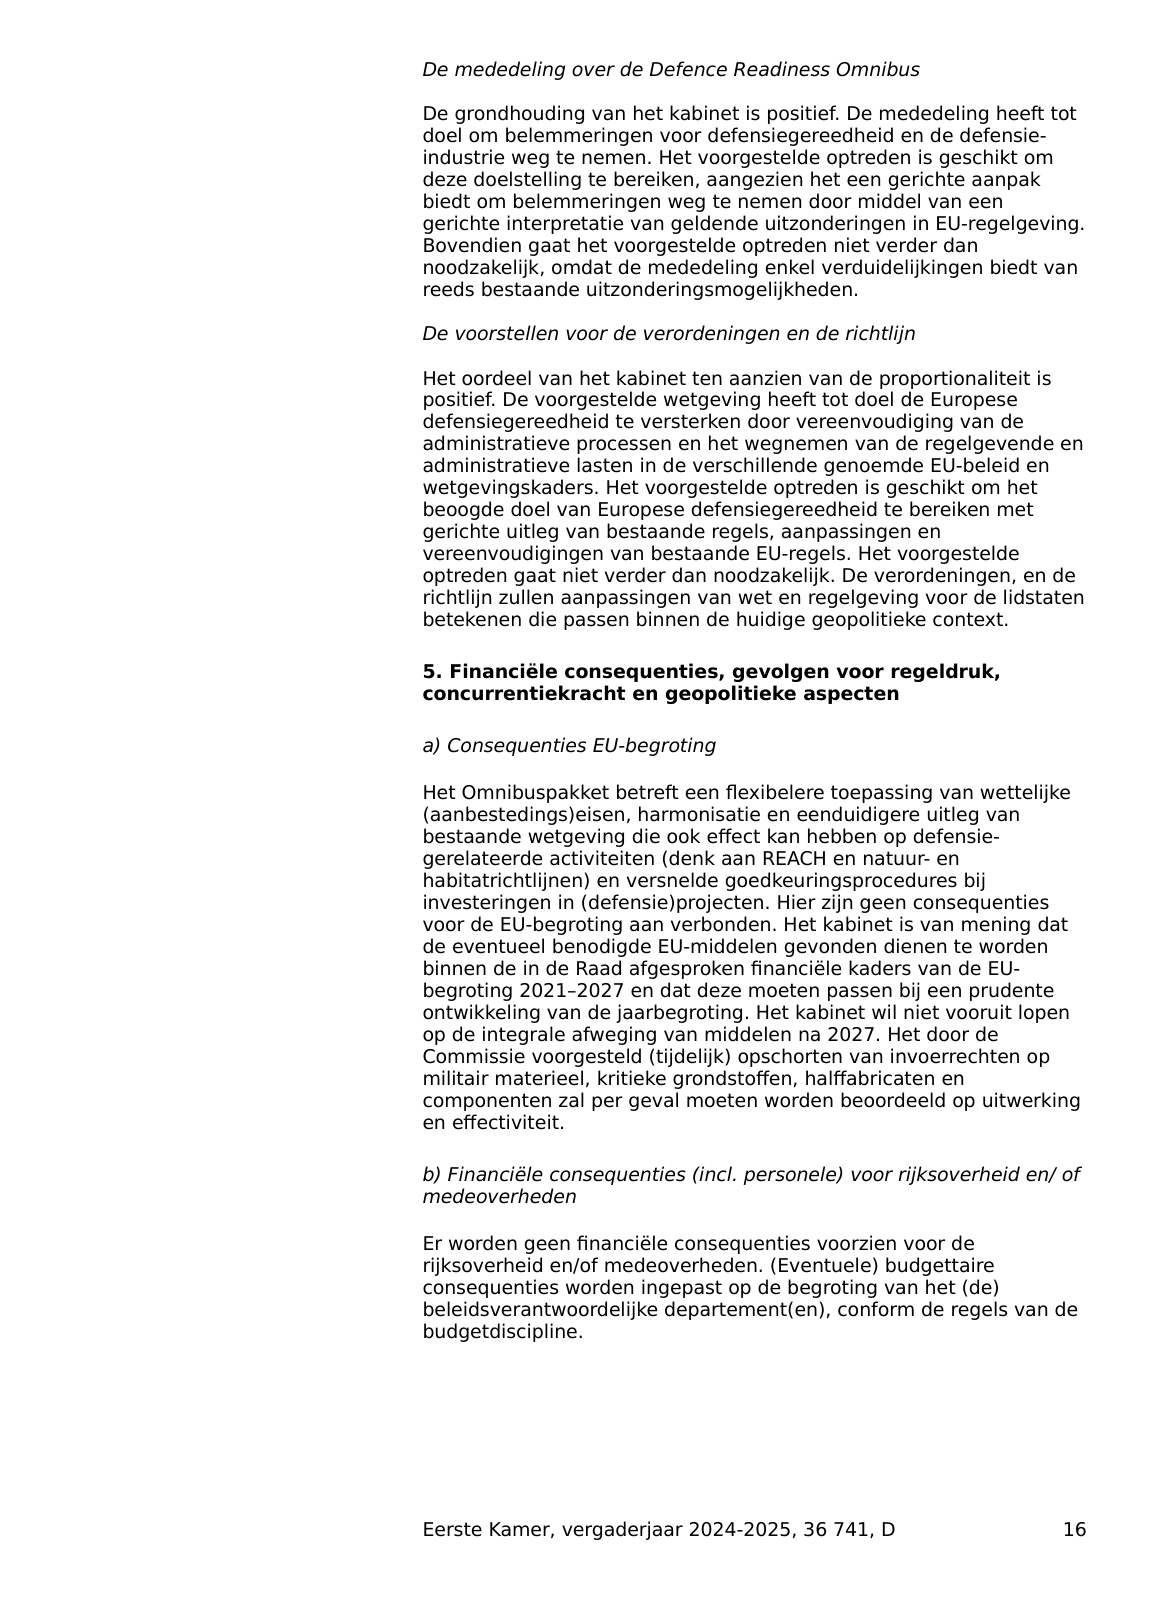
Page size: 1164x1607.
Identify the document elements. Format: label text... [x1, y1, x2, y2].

text Het oordeel van het kabinet ten aanzien van de proportionaliteit is positief. De voorgestelde wetgeving heeft tot doel de Europese defensiegereedheid te versterken door vereenvoudiging van de administratieve processen en het wegnemen van de regelgevende en administratieve lasten in de verschillende genoemde EU-beleid en wetgevingskaders. Het voorgestelde optreden is geschikt om het beoogde doel van Europese defensiegereedheid te bereiken met gerichte uitleg van bestaande regels, aanpassingen en vereenvoudigingen van bestaande EU-regels. Het voorgestelde optreden gaat niet verder dan noodzakelijk. De verordeningen, en de richtlijn zullen aanpassingen van wet en regelgeving voor de lidstaten betekenen die passen binnen de huidige geopolitieke context. [422, 367, 1087, 631]
subtitle a) Consequenties EU-begroting [422, 735, 1087, 757]
subtitle De voorstellen voor de verordeningen en de richtlijn [422, 323, 1087, 345]
subtitle 5. Financiële consequenties, gevolgen voor regeldruk, concurrentiekracht en geopolitieke aspecten [422, 661, 1087, 705]
text Het Omnibuspakket betreft een flexibelere toepassing van wettelijke (aanbestedings)eisen, harmonisatie en eenduidigere uitleg van bestaande wetgeving die ook effect kan hebben op defensie-gerelateerde activiteiten (denk aan REACH en natuur- en habitatrichtlijnen) en versnelde goedkeuringsprocedures bij investeringen in (defensie)projecten. Hier zijn geen consequenties voor de EU-begroting aan verbonden. Het kabinet is van mening dat de eventueel benodigde EU-middelen gevonden dienen te worden binnen de in de Raad afgesproken financiële kaders van de EU-begroting 2021–2027 en dat deze moeten passen bij een prudente ontwikkeling van de jaarbegroting. Het kabinet wil niet vooruit lopen op de integrale afweging van middelen na 2027. Het door de Commissie voorgesteld (tijdelijk) opschorten van invoerrechten op militair materieel, kritieke grondstoffen, halffabricaten en componenten zal per geval moeten worden beoordeeld op uitwerking en effectiviteit. [422, 782, 1087, 1134]
subtitle b) Financiële consequenties (incl. personele) voor rijksoverheid en/ of medeoverheden [422, 1164, 1087, 1208]
subtitle De mededeling over de Defence Readiness Omnibus [422, 59, 1087, 81]
text De grondhouding van het kabinet is positief. De mededeling heeft tot doel om belemmeringen voor defensiegereedheid en de defensie-industrie weg te nemen. Het voorgestelde optreden is geschikt om deze doelstelling te bereiken, aangezien het een gerichte aanpak biedt om belemmeringen weg te nemen door middel van een gerichte interpretatie van geldende uitzonderingen in EU-regelgeving. Bovendien gaat het voorgestelde optreden niet verder dan noodzakelijk, omdat de mededeling enkel verduidelijkingen biedt van reeds bestaande uitzonderingsmogelijkheden. [422, 103, 1087, 301]
text Er worden geen financiële consequenties voorzien voor de rijksoverheid en/of medeoverheden. (Eventuele) budgettaire consequenties worden ingepast op de begroting van het (de) beleidsverantwoordelijke departement(en), conform de regels van de budgetdiscipline. [422, 1233, 1087, 1343]
